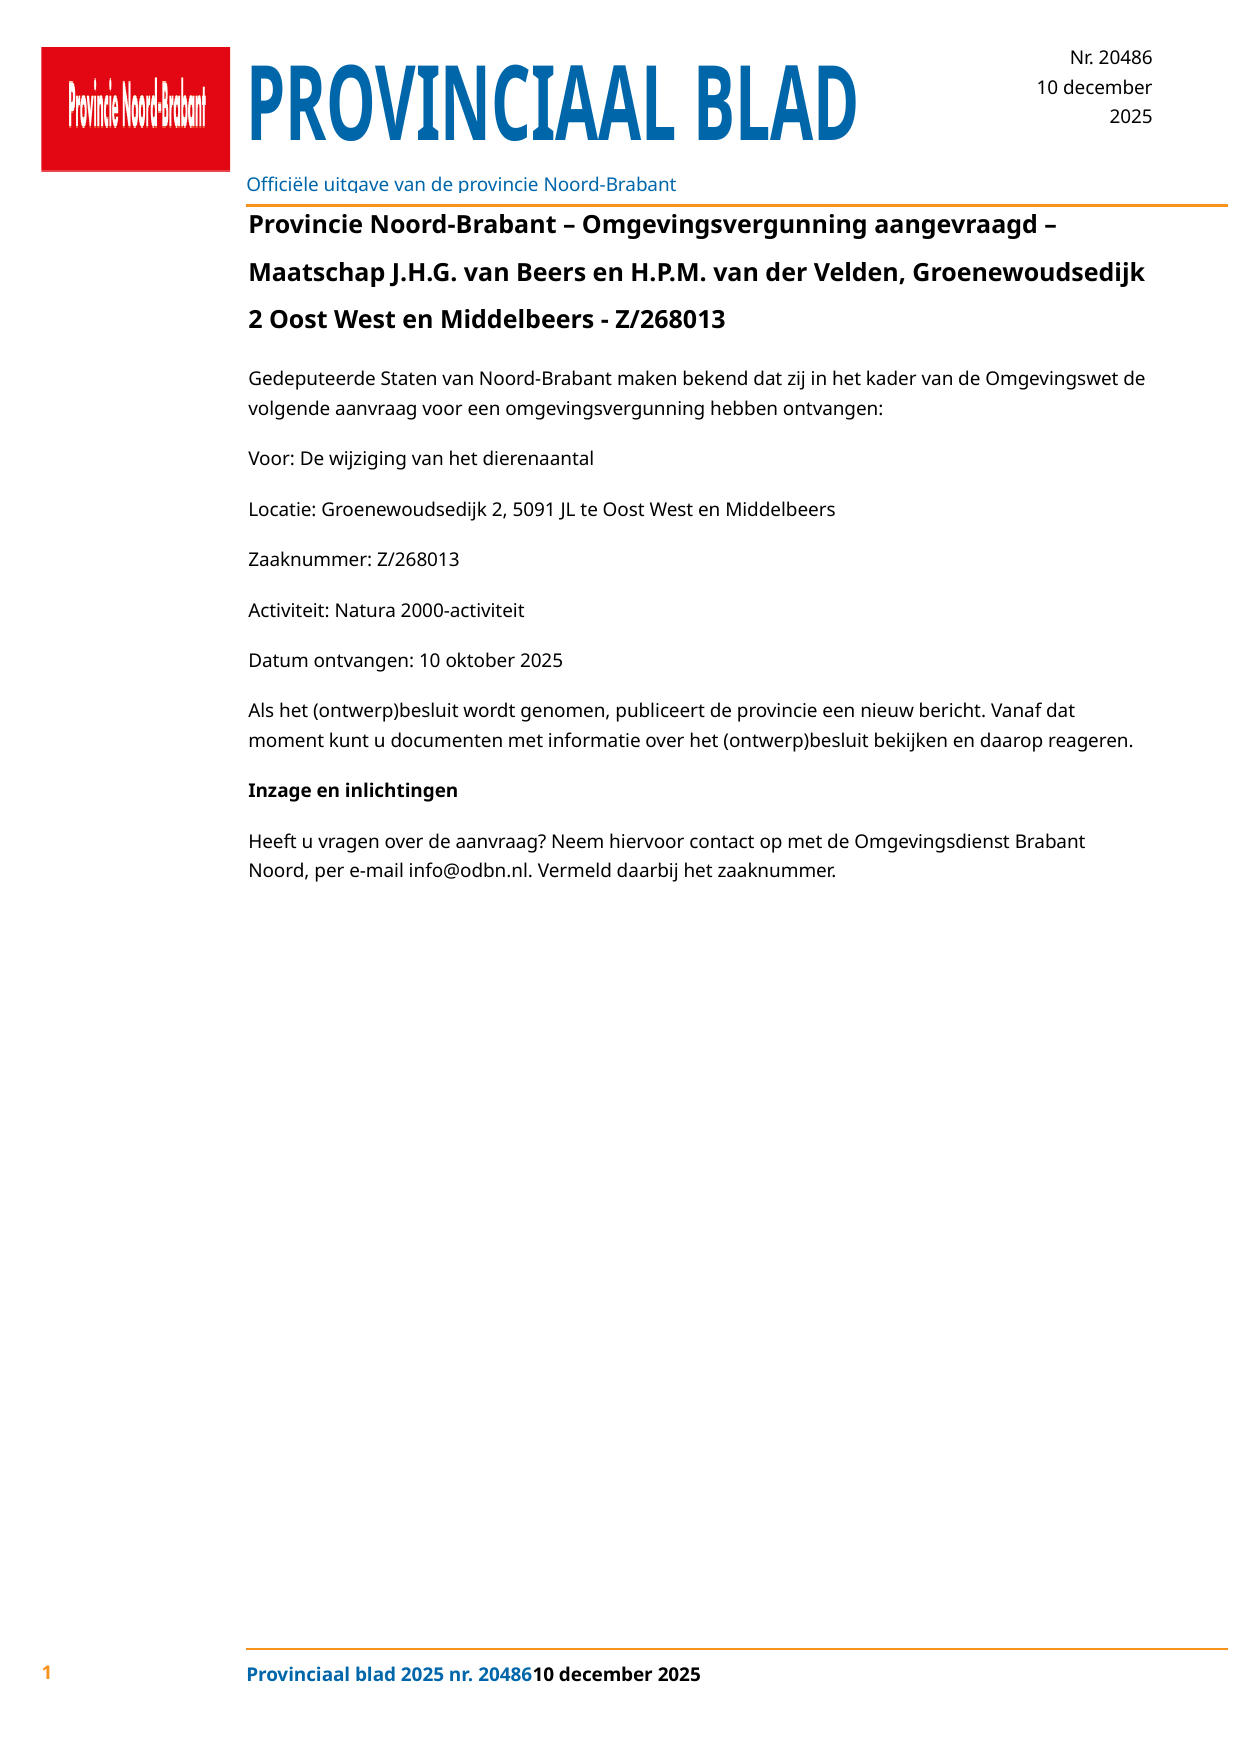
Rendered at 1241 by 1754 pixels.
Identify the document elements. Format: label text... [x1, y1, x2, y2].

text Locatie: Groenewoudsedijk 2, 5091 JL te Oost West en Middelbeers [248, 496, 1152, 522]
text Activiteit: Natura 2000-activiteit [248, 597, 1152, 622]
text Zaaknummer: Z/268013 [248, 546, 1152, 572]
text Provincie Noord-Brabant – Omgevingsvergunning aangevraagd – Maatschap J.H.G. van Beers en H.P.M. van der Velden, Groenewoudsedijk 2 Oost West en Middelbeers - Z/268013 [248, 207, 1152, 336]
text Gedeputeerde Staten van Noord-Brabant maken bekend dat zij in het kader van de Omgevingswet de volgende aanvraag voor een omgevingsvergunning hebben ontvangen: [248, 366, 1152, 421]
text Als het (ontwerp)besluit wordt genomen, publiceert de provincie een nieuw bericht. Vanaf dat moment kunt u documenten met informatie over het (ontwerp)besluit bekijken en daarop reageren. [248, 698, 1152, 753]
text Heeft u vragen over de aanvraag? Neem hiervoor contact op met de Omgevingsdienst Brabant Noord, per e-mail info@odbn.nl. Vermeld daarbij het zaaknummer. [248, 828, 1152, 883]
text Voor: De wijziging van het dierenaantal [248, 446, 1152, 471]
text Inzage en inlichtingen [248, 778, 1152, 803]
text Datum ontvangen: 10 oktober 2025 [248, 647, 1152, 673]
picture [41, 47, 231, 172]
